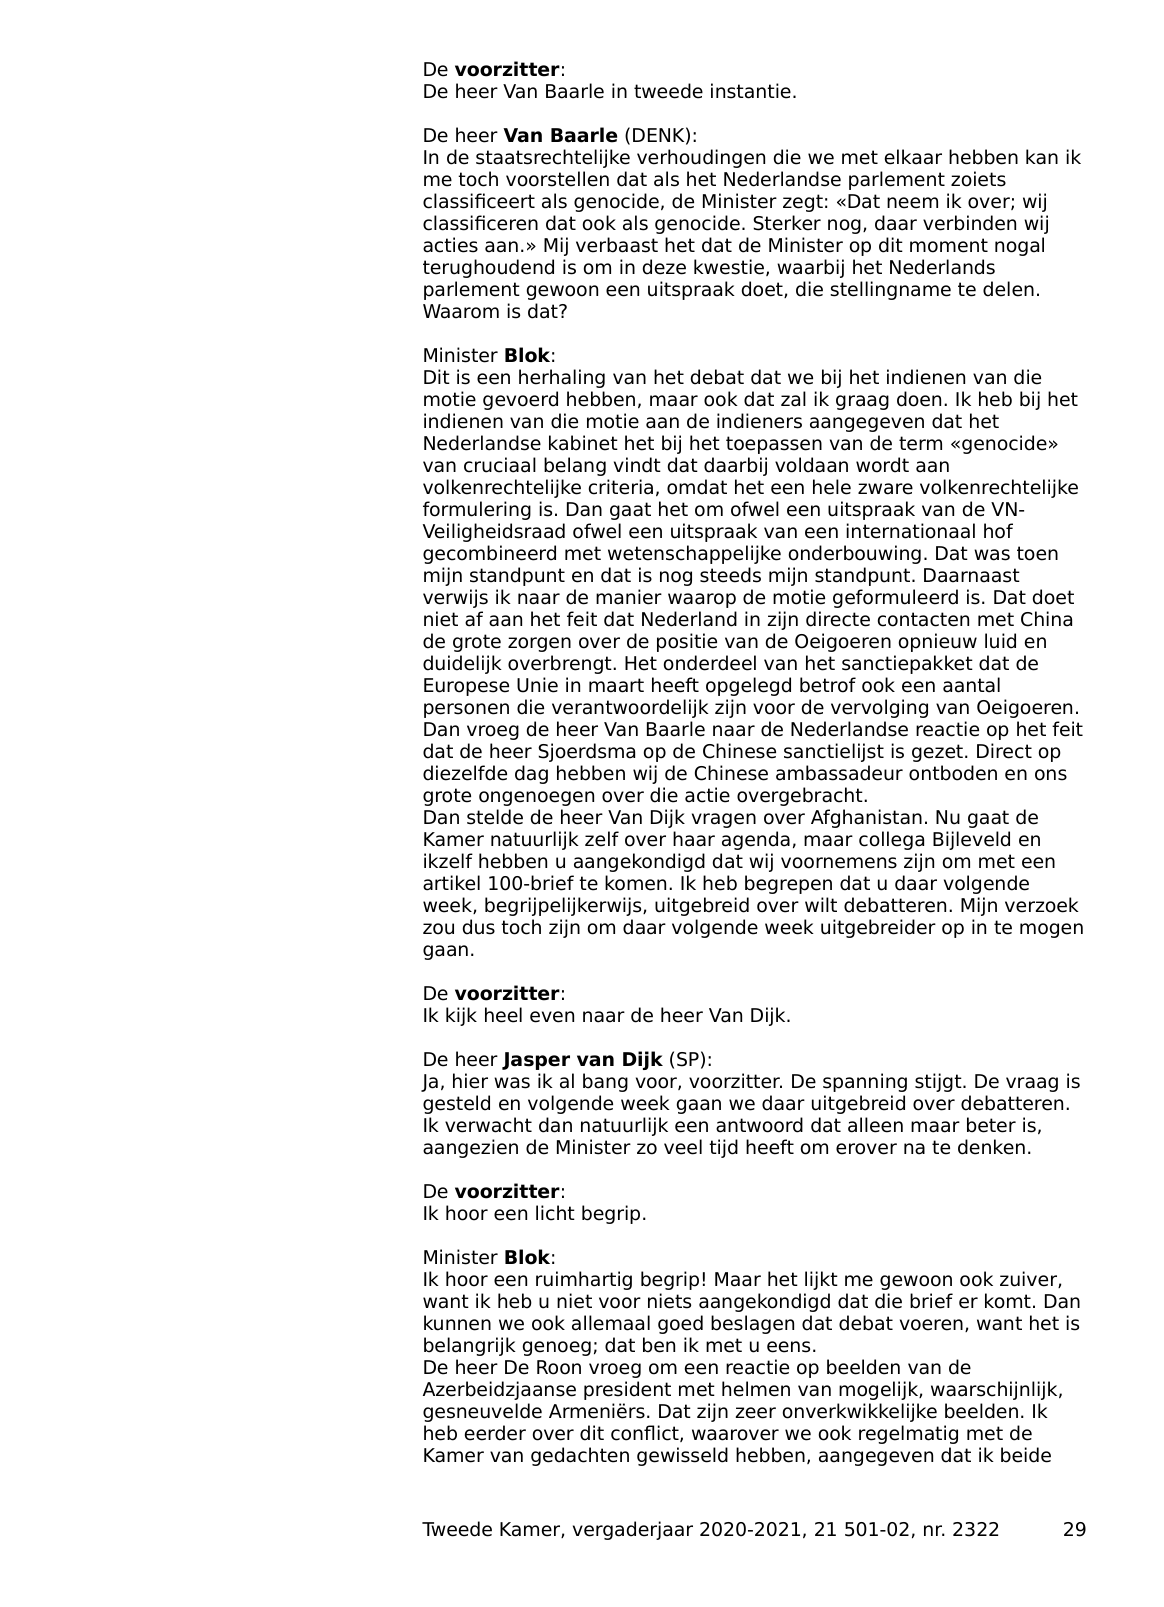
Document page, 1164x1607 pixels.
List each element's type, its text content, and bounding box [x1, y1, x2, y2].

text De heer De Roon vroeg om een reactie op beelden van de Azerbeidzjaanse president met helmen van mogelijk, waarschijnlijk, gesneuvelde Armeniërs. Dat zijn zeer onverkwikkelijke beelden. Ik heb eerder over dit conflict, waarover we ook regelmatig met de Kamer van gedachten gewisseld hebben, aangegeven dat ik beide [422, 1357, 1087, 1467]
text Dan vroeg de heer Van Baarle naar de Nederlandse reactie op het feit dat de heer Sjoerdsma op de Chinese sanctielijst is gezet. Direct op diezelfde dag hebben wij de Chinese ambassadeur ontboden en ons grote ongenoegen over die actie overgebracht. [422, 719, 1087, 807]
text De heer Van Baarle (DENK): [422, 125, 1087, 147]
text De voorzitter: [422, 1181, 1087, 1203]
text Ja, hier was ik al bang voor, voorzitter. De spanning stijgt. De vraag is gesteld en volgende week gaan we daar uitgebreid over debatteren. Ik verwacht dan natuurlijk een antwoord dat alleen maar beter is, aangezien de Minister zo veel tijd heeft om erover na te denken. [422, 1071, 1087, 1159]
text Ik hoor een licht begrip. [422, 1203, 1087, 1225]
text De heer Jasper van Dijk (SP): [422, 1049, 1087, 1071]
text Dit is een herhaling van het debat dat we bij het indienen van die motie gevoerd hebben, maar ook dat zal ik graag doen. Ik heb bij het indienen van die motie aan de indieners aangegeven dat het Nederlandse kabinet het bij het toepassen van de term «genocide» van cruciaal belang vindt dat daarbij voldaan wordt aan volkenrechtelijke criteria, omdat het een hele zware volkenrechtelijke formulering is. Dan gaat het om ofwel een uitspraak van de VN-Veiligheidsraad ofwel een uitspraak van een internationaal hof gecombineerd met wetenschappelijke onderbouwing. Dat was toen mijn standpunt en dat is nog steeds mijn standpunt. Daarnaast verwijs ik naar de manier waarop de motie geformuleerd is. Dat doet niet af aan het feit dat Nederland in zijn directe contacten met China de grote zorgen over de positie van de Oeigoeren opnieuw luid en duidelijk overbrengt. Het onderdeel van het sanctiepakket dat de Europese Unie in maart heeft opgelegd betrof ook een aantal personen die verantwoordelijk zijn voor de vervolging van Oeigoeren. [422, 367, 1087, 719]
text Ik kijk heel even naar de heer Van Dijk. [422, 1005, 1087, 1027]
text De heer Van Baarle in tweede instantie. [422, 81, 1087, 103]
text De voorzitter: [422, 983, 1087, 1005]
text De voorzitter: [422, 59, 1087, 81]
text Minister Blok: [422, 345, 1087, 367]
text Ik hoor een ruimhartig begrip! Maar het lijkt me gewoon ook zuiver, want ik heb u niet voor niets aangekondigd dat die brief er komt. Dan kunnen we ook allemaal goed beslagen dat debat voeren, want het is belangrijk genoeg; dat ben ik met u eens. [422, 1269, 1087, 1357]
text Dan stelde de heer Van Dijk vragen over Afghanistan. Nu gaat de Kamer natuurlijk zelf over haar agenda, maar collega Bijleveld en ikzelf hebben u aangekondigd dat wij voornemens zijn om met een artikel 100-brief te komen. Ik heb begrepen dat u daar volgende week, begrijpelijkerwijs, uitgebreid over wilt debatteren. Mijn verzoek zou dus toch zijn om daar volgende week uitgebreider op in te mogen gaan. [422, 807, 1087, 961]
text Minister Blok: [422, 1247, 1087, 1269]
text In de staatsrechtelijke verhoudingen die we met elkaar hebben kan ik me toch voorstellen dat als het Nederlandse parlement zoiets classificeert als genocide, de Minister zegt: «Dat neem ik over; wij classificeren dat ook als genocide. Sterker nog, daar verbinden wij acties aan.» Mij verbaast het dat de Minister op dit moment nogal terughoudend is om in deze kwestie, waarbij het Nederlands parlement gewoon een uitspraak doet, die stellingname te delen. Waarom is dat? [422, 147, 1087, 323]
